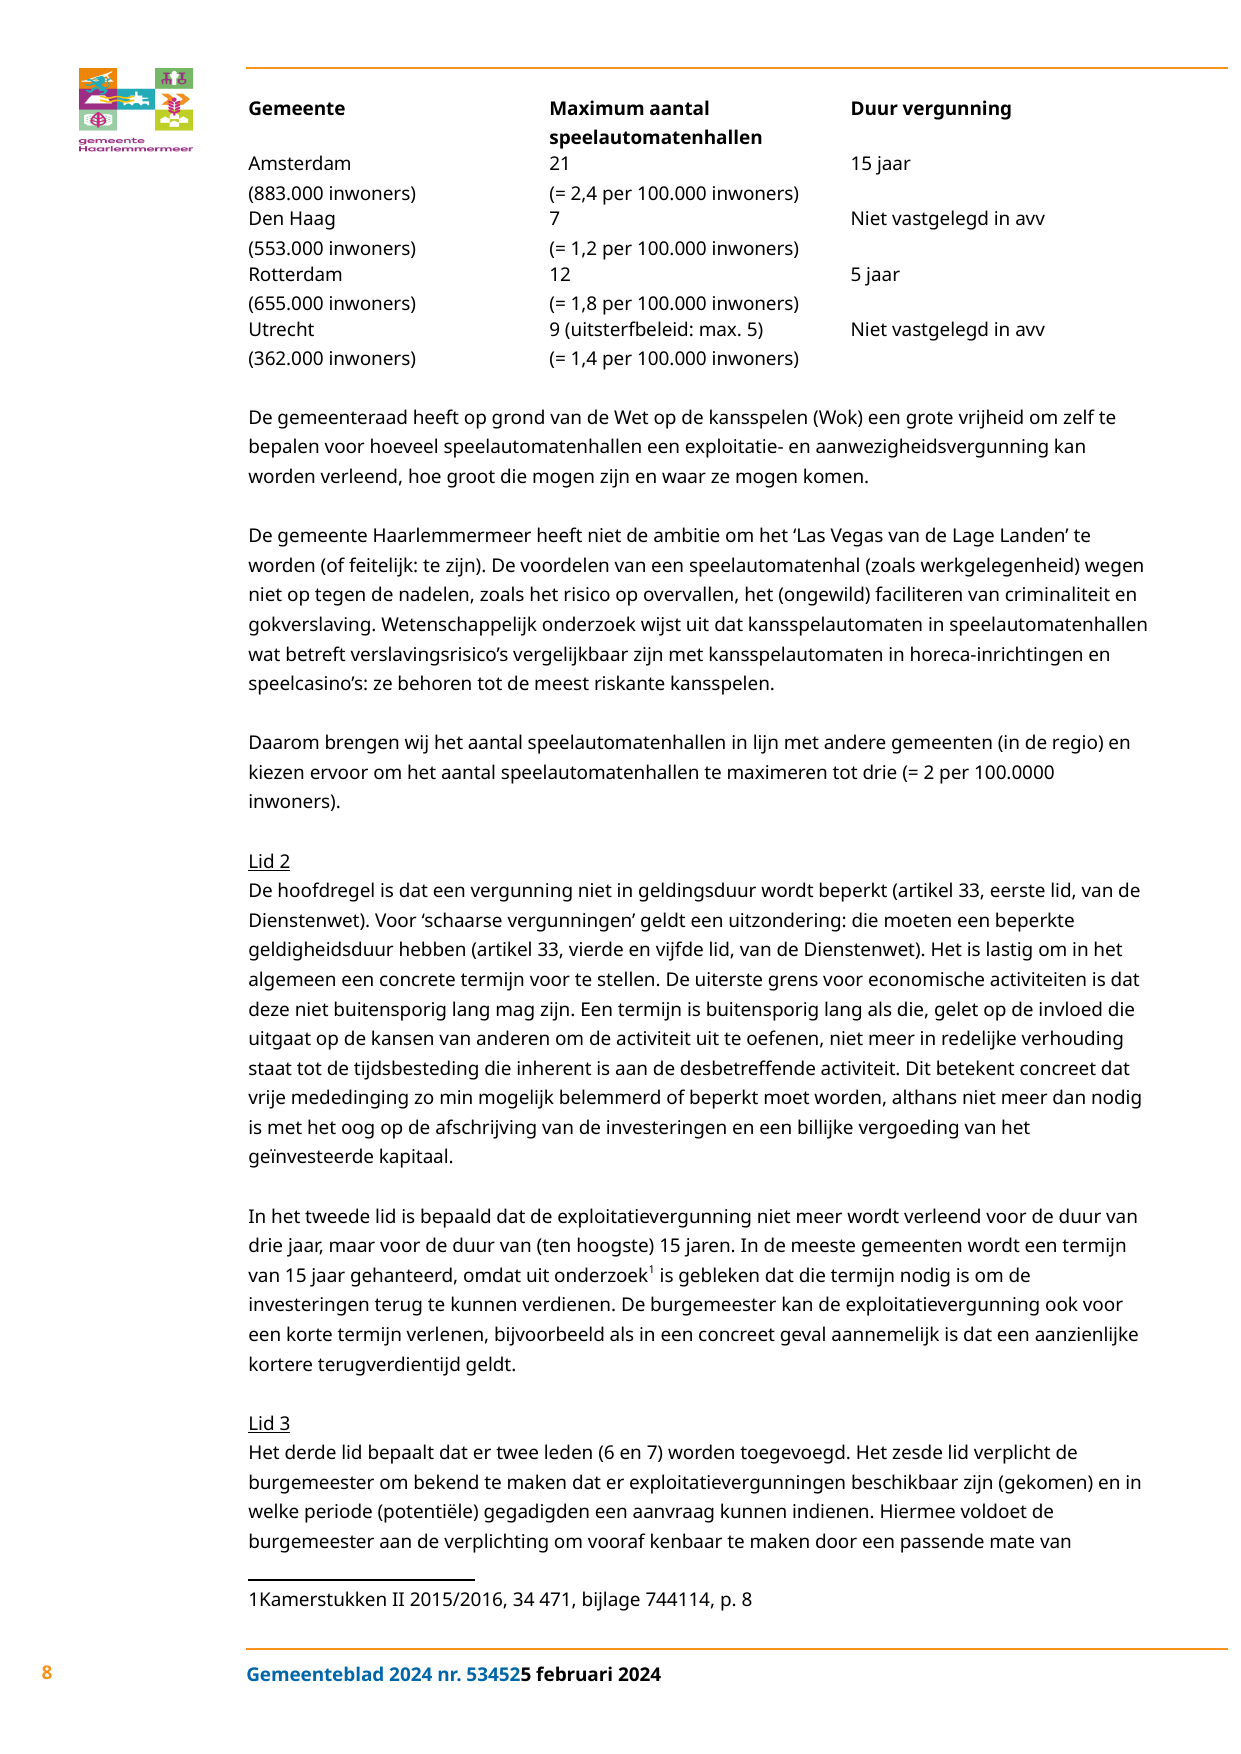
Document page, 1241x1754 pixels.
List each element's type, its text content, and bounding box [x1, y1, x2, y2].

table_cell 5 jaar [850, 261, 1152, 316]
text De gemeenteraad heeft op grond van de Wet op de kansspelen (Wok) een grote vrijheid om zelf te bepalen voor hoeveel speelautomatenhallen een exploitatie- en aanwezigheidsvergunning kan worden verleend, hoe groot die mogen zijn en waar ze mogen komen. [248, 404, 1152, 489]
table_cell Utrecht (362.000 inwoners) [248, 316, 549, 371]
text Het derde lid bepaalt dat er twee leden (6 en 7) worden toegevoegd. Het zesde lid verplicht de burgemeester om bekend te maken dat er exploitatievergunningen beschikbaar zijn (gekomen) en in welke periode (potentiële) gegadigden een aanvraag kunnen indienen. Hiermee voldoet de burgemeester aan de verplichting om vooraf kenbaar te maken door een passende mate van [248, 1439, 1152, 1554]
table_header Maximum aantal speelautomatenhallen [549, 95, 850, 150]
table_cell Niet vastgelegd in avv [850, 316, 1152, 371]
table_cell Rotterdam (655.000 inwoners) [248, 261, 549, 316]
text Lid 2 [248, 848, 1152, 874]
text De hoofdregel is dat een vergunning niet in geldingsduur wordt beperkt (artikel 33, eerste lid, van de Dienstenwet). Voor ‘schaarse vergunningen’ geldt een uitzondering: die moeten een beperkte geldigheidsduur hebben (artikel 33, vierde en vijfde lid, van de Dienstenwet). Het is lastig om in het algemeen een concrete termijn voor te stellen. De uiterste grens voor economische activiteiten is dat deze niet buitensporig lang mag zijn. Een termijn is buitensporig lang als die, gelet op de invloed die uitgaat op de kansen van anderen om de activiteit uit te oefenen, niet meer in redelijke verhouding staat tot de tijdsbesteding die inherent is aan de desbetreffende activiteit. Dit betekent concreet dat vrije mededinging zo min mogelijk belemmerd of beperkt moet worden, althans niet meer dan nodig is met het oog op de afschrijving van de investeringen en een billijke vergoeding van het geïnvesteerde kapitaal. [248, 877, 1152, 1169]
table_cell Den Haag (553.000 inwoners) [248, 205, 549, 261]
text Kamerstukken II 2015/2016, 34 471, bijlage 744114, p. 8 [248, 1586, 1152, 1612]
table_cell Niet vastgelegd in avv [850, 205, 1152, 261]
table_cell 9 (uitsterfbeleid: max. 5) (= 1,4 per 100.000 inwoners) [549, 316, 850, 371]
text In het tweede lid is bepaald dat de exploitatievergunning niet meer wordt verleend voor de duur van drie jaar, maar voor de duur van (ten hoogste) 15 jaren. In de meeste gemeenten wordt een termijn van 15 jaar gehanteerd, omdat uit onderzoek is gebleken dat die termijn nodig is om de investeringen terug te kunnen verdienen. De burgemeester kan de exploitatievergunning ook voor een korte termijn verlenen, bijvoorbeeld als in een concreet geval aannemelijk is dat een aanzienlijke kortere terugverdientijd geldt. [248, 1203, 1152, 1377]
table_header Duur vergunning [850, 95, 1152, 150]
table_cell 12 (= 1,8 per 100.000 inwoners) [549, 261, 850, 316]
text Lid 3 [248, 1410, 1152, 1436]
text Daarom brengen wij het aantal speelautomatenhallen in lijn met andere gemeenten (in de regio) en kiezen ervoor om het aantal speelautomatenhallen te maximeren tot drie (= 2 per 100.0000 inwoners). [248, 729, 1152, 814]
table_cell 21 (= 2,4 per 100.000 inwoners) [549, 150, 850, 205]
table_cell 7 (= 1,2 per 100.000 inwoners) [549, 205, 850, 261]
picture [41, 47, 231, 172]
table_cell Amsterdam (883.000 inwoners) [248, 150, 549, 205]
text De gemeente Haarlemmermeer heeft niet de ambitie om het ‘Las Vegas van de Lage Landen’ te worden (of feitelijk: te zijn). De voordelen van een speelautomatenhal (zoals werkgelegenheid) wegen niet op tegen de nadelen, zoals het risico op overvallen, het (ongewild) faciliteren van criminaliteit en gokverslaving. Wetenschappelijk onderzoek wijst uit dat kansspelautomaten in speelautomatenhallen wat betreft verslavingsrisico’s vergelijkbaar zijn met kansspelautomaten in horeca-inrichtingen en speelcasino’s: ze behoren tot de meest riskante kansspelen. [248, 522, 1152, 696]
table_header Gemeente [248, 95, 549, 150]
table_cell 15 jaar [850, 150, 1152, 205]
